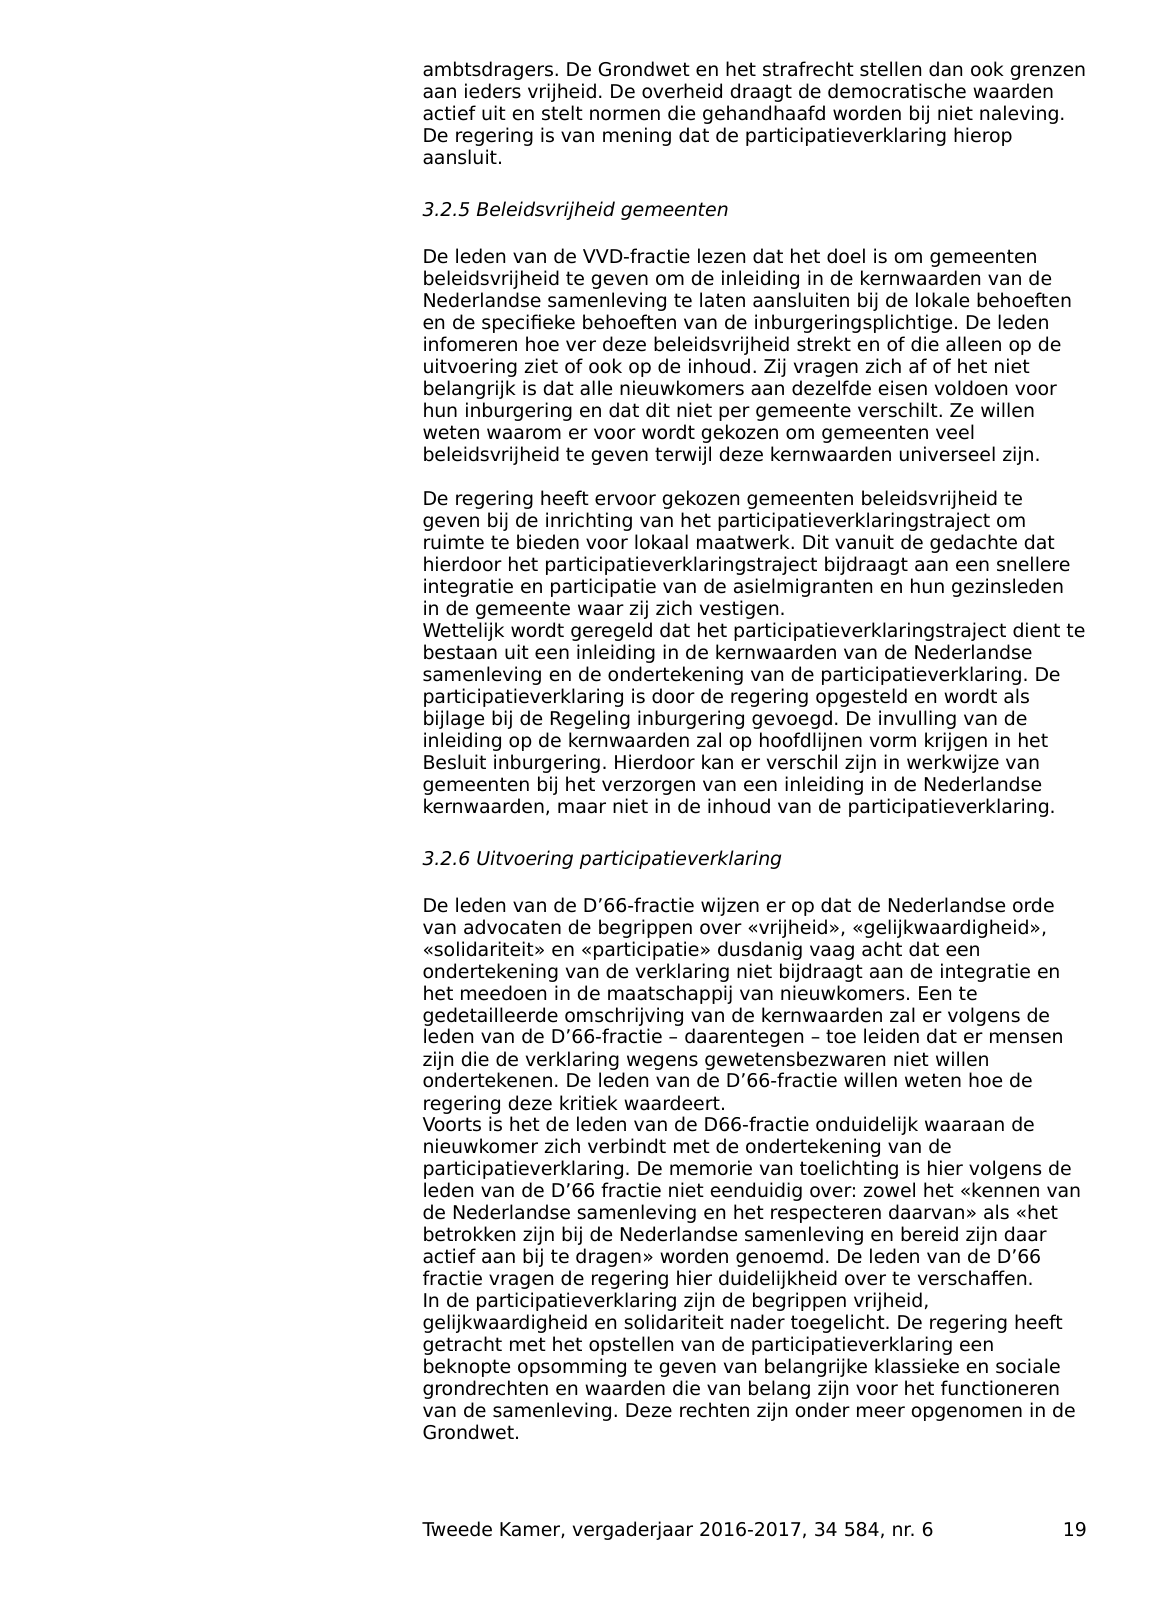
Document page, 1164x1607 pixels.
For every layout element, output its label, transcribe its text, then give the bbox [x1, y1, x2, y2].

text Wettelijk wordt geregeld dat het participatieverklaringstraject dient te bestaan uit een inleiding in de kernwaarden van de Nederlandse samenleving en de ondertekening van de participatieverklaring. De participatieverklaring is door de regering opgesteld en wordt als bijlage bij de Regeling inburgering gevoegd. De invulling van de inleiding op de kernwaarden zal op hoofdlijnen vorm krijgen in het Besluit inburgering. Hierdoor kan er verschil zijn in werkwijze van gemeenten bij het verzorgen van een inleiding in de Nederlandse kernwaarden, maar niet in de inhoud van de participatieverklaring. [422, 620, 1087, 818]
text De leden van de D’66-fractie wijzen er op dat de Nederlandse orde van advocaten de begrippen over «vrijheid», «gelijkwaardigheid», «solidariteit» en «participatie» dusdanig vaag acht dat een ondertekening van de verklaring niet bijdraagt aan de integratie en het meedoen in de maatschappij van nieuwkomers. Een te gedetailleerde omschrijving van de kernwaarden zal er volgens de leden van de D’66-fractie – daarentegen – toe leiden dat er mensen zijn die de verklaring wegens gewetensbezwaren niet willen ondertekenen. De leden van de D’66-fractie willen weten hoe de regering deze kritiek waardeert. [422, 894, 1087, 1114]
text ambtsdragers. De Grondwet en het strafrecht stellen dan ook grenzen aan ieders vrijheid. De overheid draagt de democratische waarden actief uit en stelt normen die gehandhaafd worden bij niet naleving. De regering is van mening dat de participatieverklaring hierop aansluit. [422, 59, 1087, 169]
subtitle 3.2.5 Beleidsvrijheid gemeenten [422, 199, 1087, 221]
text In de participatieverklaring zijn de begrippen vrijheid, gelijkwaardigheid en solidariteit nader toegelicht. De regering heeft getracht met het opstellen van de participatieverklaring een beknopte opsomming te geven van belangrijke klassieke en sociale grondrechten en waarden die van belang zijn voor het functioneren van de samenleving. Deze rechten zijn onder meer opgenomen in de Grondwet. [422, 1290, 1087, 1444]
text De leden van de VVD-fractie lezen dat het doel is om gemeenten beleidsvrijheid te geven om de inleiding in de kernwaarden van de Nederlandse samenleving te laten aansluiten bij de lokale behoeften en de specifieke behoeften van de inburgeringsplichtige. De leden infomeren hoe ver deze beleidsvrijheid strekt en of die alleen op de uitvoering ziet of ook op de inhoud. Zij vragen zich af of het niet belangrijk is dat alle nieuwkomers aan dezelfde eisen voldoen voor hun inburgering en dat dit niet per gemeente verschilt. Ze willen weten waarom er voor wordt gekozen om gemeenten veel beleidsvrijheid te geven terwijl deze kernwaarden universeel zijn. [422, 246, 1087, 466]
text Voorts is het de leden van de D66-fractie onduidelijk waaraan de nieuwkomer zich verbindt met de ondertekening van de participatieverklaring. De memorie van toelichting is hier volgens de leden van de D’66 fractie niet eenduidig over: zowel het «kennen van de Nederlandse samenleving en het respecteren daarvan» als «het betrokken zijn bij de Nederlandse samenleving en bereid zijn daar actief aan bij te dragen» worden genoemd. De leden van de D’66 fractie vragen de regering hier duidelijkheid over te verschaffen. [422, 1114, 1087, 1290]
text De regering heeft ervoor gekozen gemeenten beleidsvrijheid te geven bij de inrichting van het participatieverklaringstraject om ruimte te bieden voor lokaal maatwerk. Dit vanuit de gedachte dat hierdoor het participatieverklaringstraject bijdraagt aan een snellere integratie en participatie van de asielmigranten en hun gezinsleden in de gemeente waar zij zich vestigen. [422, 488, 1087, 620]
subtitle 3.2.6 Uitvoering participatieverklaring [422, 848, 1087, 869]
